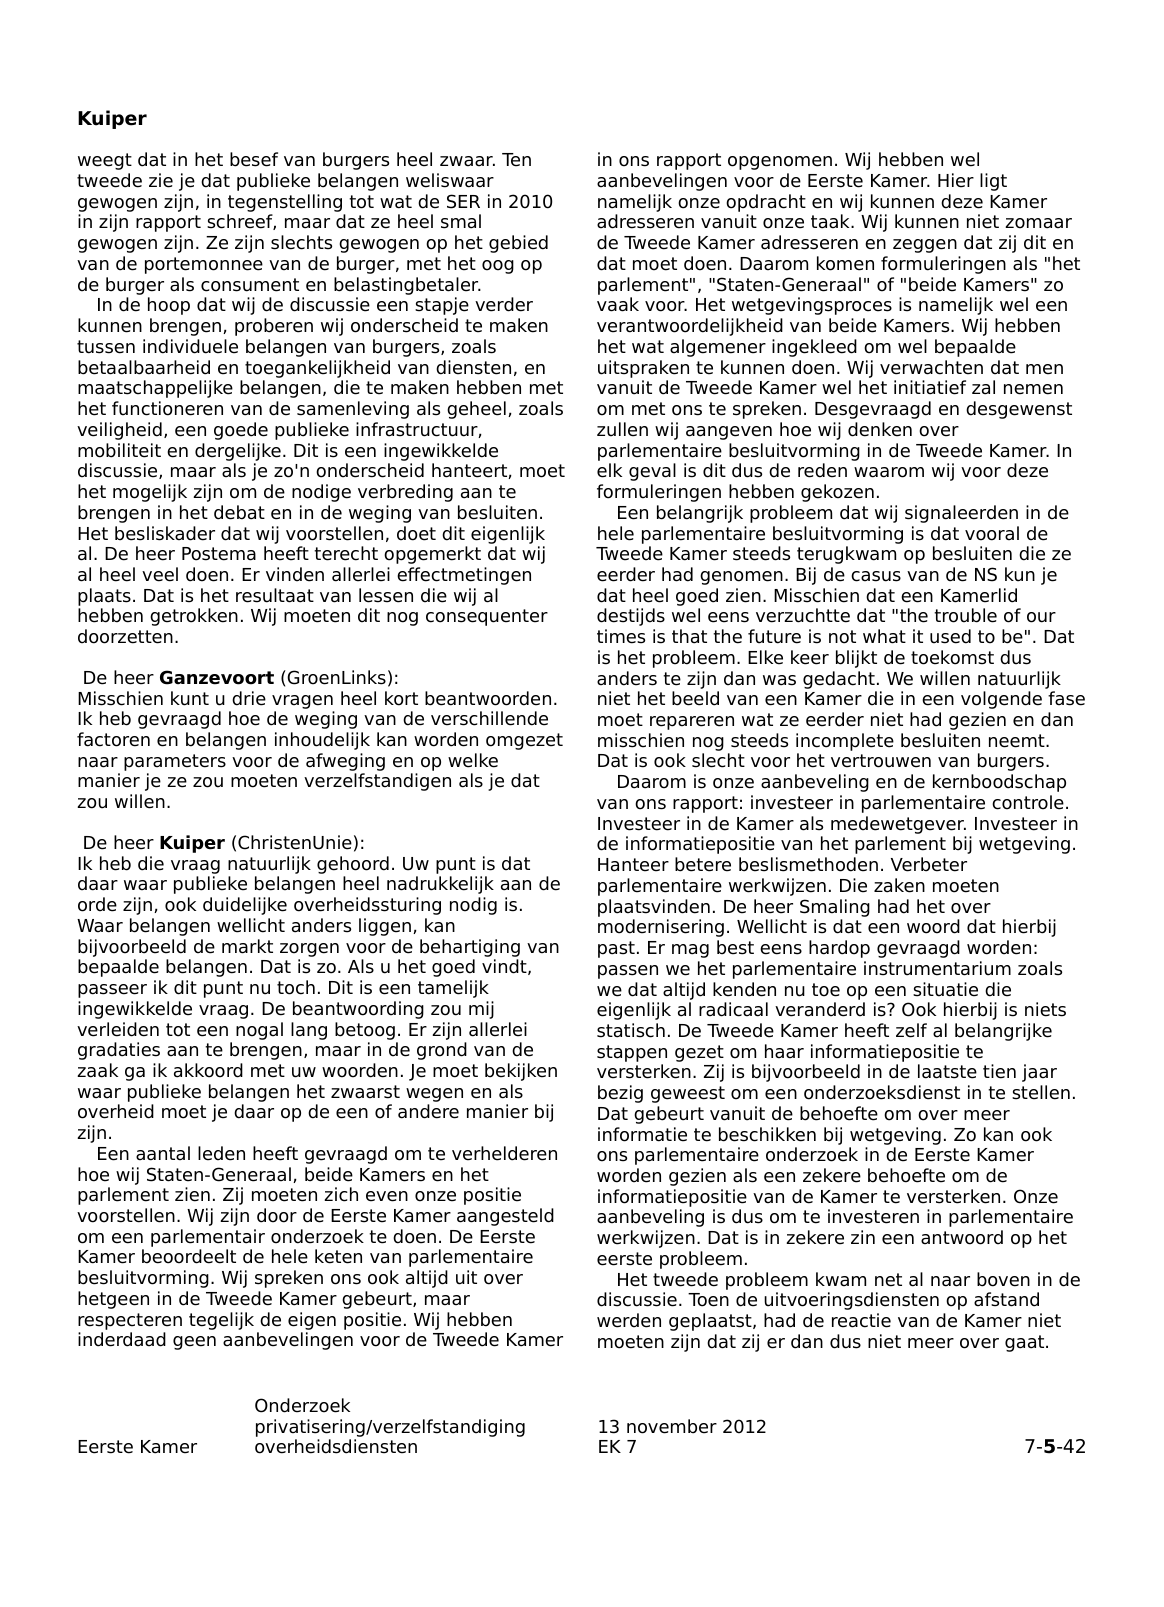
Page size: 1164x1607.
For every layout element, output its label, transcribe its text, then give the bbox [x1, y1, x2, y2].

text Ik heb die vraag natuurlijk gehoord. Uw punt is dat daar waar publieke belangen heel nadrukkelijk aan de orde zijn, ook duidelijke overheidssturing nodig is. Waar belangen wellicht anders liggen, kan bijvoorbeeld de markt zorgen voor de behartiging van bepaalde belangen. Dat is zo. Als u het goed vindt, passeer ik dit punt nu toch. Dit is een tamelijk ingewikkelde vraag. De beantwoording zou mij verleiden tot een nogal lang betoog. Er zijn allerlei gradaties aan te brengen, maar in de grond van de zaak ga ik akkoord met uw woorden. Je moet bekijken waar publieke belangen het zwaarst wegen en als overheid moet je daar op de een of andere manier bij zijn. [77, 853, 567, 1144]
text De heer Ganzevoort (GroenLinks): [77, 668, 567, 688]
text Daarom is onze aanbeveling en de kernboodschap van ons rapport: investeer in parlementaire controle. Investeer in de Kamer als medewetgever. Investeer in de informatiepositie van het parlement bij wetgeving. Hanteer betere beslismethoden. Verbeter parlementaire werkwijzen. Die zaken moeten plaatsvinden. De heer Smaling had het over modernisering. Wellicht is dat een woord dat hierbij past. Er mag best eens hardop gevraagd worden: passen we het parlementaire instrumentarium zoals we dat altijd kenden nu toe op een situatie die eigenlijk al radicaal veranderd is? Ook hierbij is niets statisch. De Tweede Kamer heeft zelf al belangrijke stappen gezet om haar informatiepositie te versterken. Zij is bijvoorbeeld in de laatste tien jaar bezig geweest om een onderzoeksdienst in te stellen. Dat gebeurt vanuit de behoefte om over meer informatie te beschikken bij wetgeving. Zo kan ook ons parlementaire onderzoek in de Eerste Kamer worden gezien als een zekere behoefte om de informatiepositie van de Kamer te versterken. Onze aanbeveling is dus om te investeren in parlementaire werkwijzen. Dat is in zekere zin een antwoord op het eerste probleem. [596, 772, 1087, 1269]
text In de hoop dat wij de discussie een stapje verder kunnen brengen, proberen wij onderscheid te maken tussen individuele belangen van burgers, zoals betaalbaarheid en toegankelijkheid van diensten, en maatschappelijke belangen, die te maken hebben met het functioneren van de samenleving als geheel, zoals veiligheid, een goede publieke infrastructuur, mobiliteit en dergelijke. Dit is een ingewikkelde discussie, maar als je zo'n onderscheid hanteert, moet het mogelijk zijn om de nodige verbreding aan te brengen in het debat en in de weging van besluiten. Het besliskader dat wij voorstellen, doet dit eigenlijk al. De heer Postema heeft terecht opgemerkt dat wij al heel veel doen. Er vinden allerlei effectmetingen plaats. Dat is het resultaat van lessen die wij al hebben getrokken. Wij moeten dit nog consequenter doorzetten. [77, 295, 567, 648]
text in ons rapport opgenomen. Wij hebben wel aanbevelingen voor de Eerste Kamer. Hier ligt namelijk onze opdracht en wij kunnen deze Kamer adresseren vanuit onze taak. Wij kunnen niet zomaar de Tweede Kamer adresseren en zeggen dat zij dit en dat moet doen. Daarom komen formuleringen als "het parlement", "Staten-Generaal" of "beide Kamers" zo vaak voor. Het wetgevingsproces is namelijk wel een verantwoordelijkheid van beide Kamers. Wij hebben het wat algemener ingekleed om wel bepaalde uitspraken te kunnen doen. Wij verwachten dat men vanuit de Tweede Kamer wel het initiatief zal nemen om met ons te spreken. Desgevraagd en desgewenst zullen wij aangeven hoe wij denken over parlementaire besluitvorming in de Tweede Kamer. In elk geval is dit dus de reden waarom wij voor deze formuleringen hebben gekozen. [596, 150, 1087, 503]
text weegt dat in het besef van burgers heel zwaar. Ten tweede zie je dat publieke belangen weliswaar gewogen zijn, in tegenstelling tot wat de SER in 2010 in zijn rapport schreef, maar dat ze heel smal gewogen zijn. Ze zijn slechts gewogen op het gebied van de portemonnee van de burger, met het oog op de burger als consument en belastingbetaler. [77, 150, 567, 295]
text Een aantal leden heeft gevraagd om te verhelderen hoe wij Staten-Generaal, beide Kamers en het parlement zien. Zij moeten zich even onze positie voorstellen. Wij zijn door de Eerste Kamer aangesteld om een parlementair onderzoek te doen. De Eerste Kamer beoordeelt de hele keten van parlementaire besluitvorming. Wij spreken ons ook altijd uit over hetgeen in de Tweede Kamer gebeurt, maar respecteren tegelijk de eigen positie. Wij hebben inderdaad geen aanbevelingen voor de Tweede Kamer [77, 1144, 567, 1351]
text Misschien kunt u drie vragen heel kort beantwoorden. Ik heb gevraagd hoe de weging van de verschillende factoren en belangen inhoudelijk kan worden omgezet naar parameters voor de afweging en op welke manier je ze zou moeten verzelfstandigen als je dat zou willen. [77, 688, 567, 813]
text Het tweede probleem kwam net al naar boven in de discussie. Toen de uitvoeringsdiensten op afstand werden geplaatst, had de reactie van de Kamer niet moeten zijn dat zij er dan dus niet meer over gaat. [596, 1269, 1087, 1352]
text De heer Kuiper (ChristenUnie): [77, 833, 567, 853]
text Een belangrijk probleem dat wij signaleerden in de hele parlementaire besluitvorming is dat vooral de Tweede Kamer steeds terugkwam op besluiten die ze eerder had genomen. Bij de casus van de NS kun je dat heel goed zien. Misschien dat een Kamerlid destijds wel eens verzuchtte dat "the trouble of our times is that the future is not what it used to be". Dat is het probleem. Elke keer blijkt de toekomst dus anders te zijn dan was gedacht. We willen natuurlijk niet het beeld van een Kamer die in een volgende fase moet repareren wat ze eerder niet had gezien en dan misschien nog steeds incomplete besluiten neemt. Dat is ook slecht voor het vertrouwen van burgers. [596, 503, 1087, 772]
